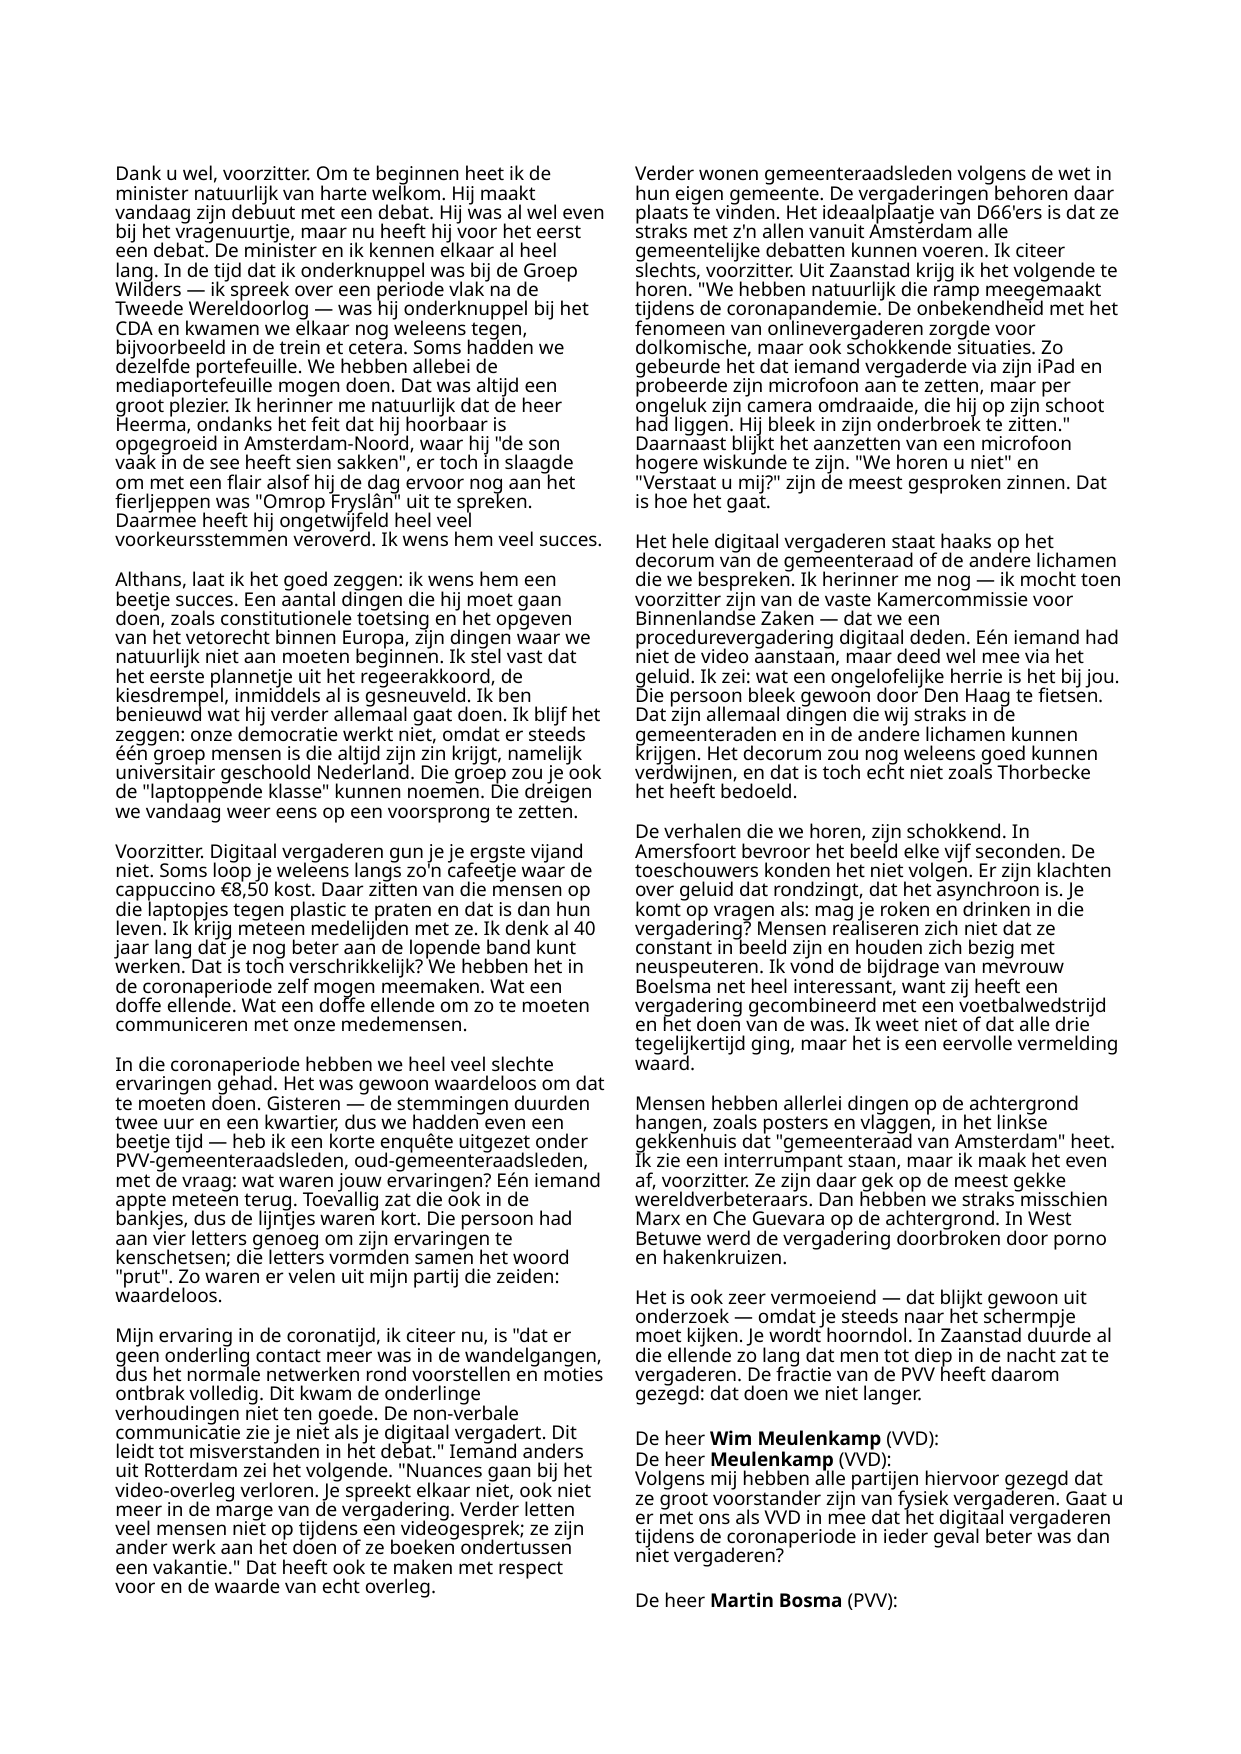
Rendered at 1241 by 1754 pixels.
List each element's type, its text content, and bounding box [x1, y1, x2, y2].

text In die coronaperiode hebben we heel veel slechte ervaringen gehad. Het was gewoon waardeloos om dat te moeten doen. Gisteren — de stemmingen duurden twee uur en een kwartier, dus we hadden even een beetje tijd — heb ik een korte enquête uitgezet onder PVV-gemeenteraadsleden, oud-gemeenteraadsleden, met de vraag: wat waren jouw ervaringen? Eén iemand appte meteen terug. Toevallig zat die ook in de bankjes, dus de lijntjes waren kort. Die persoon had aan vier letters genoeg om zijn ervaringen te kenschetsen; die letters vormden samen het woord "prut". Zo waren er velen uit mijn partij die zeiden: waardeloos. [115, 1056, 605, 1307]
text De heer Meulenkamp (VVD): [635, 1451, 1125, 1470]
text Mijn ervaring in de coronatijd, ik citeer nu, is "dat er geen onderling contact meer was in de wandelgangen, dus het normale netwerken rond voorstellen en moties ontbrak volledig. Dit kwam de onderlinge verhoudingen niet ten goede. De non-verbale communicatie zie je niet als je digitaal vergadert. Dit leidt tot misverstanden in het debat." Iemand anders uit Rotterdam zei het volgende. "Nuances gaan bij het video-overleg verloren. Je spreekt elkaar niet, ook niet meer in de marge van de vergadering. Verder letten veel mensen niet op tijdens een videogesprek; ze zijn ander werk aan het doen of ze boeken ondertussen een vakantie." Dat heeft ook te maken met respect voor en de waarde van echt overleg. [115, 1327, 605, 1597]
text Dank u wel, voorzitter. Om te beginnen heet ik de minister natuurlijk van harte welkom. Hij maakt vandaag zijn debuut met een debat. Hij was al wel even bij het vragenuurtje, maar nu heeft hij voor het eerst een debat. De minister en ik kennen elkaar al heel lang. In de tijd dat ik onderknuppel was bij de Groep Wilders — ik spreek over een periode vlak na de Tweede Wereldoorlog — was hij onderknuppel bij het CDA en kwamen we elkaar nog weleens tegen, bijvoorbeeld in de trein et cetera. Soms hadden we dezelfde portefeuille. We hebben allebei de mediaportefeuille mogen doen. Dat was altijd een groot plezier. Ik herinner me natuurlijk dat de heer Heerma, ondanks het feit dat hij hoorbaar is opgegroeid in Amsterdam-Noord, waar hij "de son vaak in de see heeft sien sakken", er toch in slaagde om met een flair alsof hij de dag ervoor nog aan het fierljeppen was "Omrop Fryslân" uit te spreken. Daarmee heeft hij ongetwijfeld heel veel voorkeursstemmen veroverd. Ik wens hem veel succes. [115, 165, 605, 551]
text Het is ook zeer vermoeiend — dat blijkt gewoon uit onderzoek — omdat je steeds naar het schermpje moet kijken. Je wordt hoorndol. In Zaanstad duurde al die ellende zo lang dat men tot diep in de nacht zat te vergaderen. De fractie van de PVV heeft daarom gezegd: dat doen we niet langer. [635, 1289, 1125, 1404]
text Mensen hebben allerlei dingen op de achtergrond hangen, zoals posters en vlaggen, in het linkse gekkenhuis dat "gemeenteraad van Amsterdam" heet. Ik zie een interrumpant staan, maar ik maak het even af, voorzitter. Ze zijn daar gek op de meest gekke wereldverbeteraars. Dan hebben we straks misschien Marx en Che Guevara op de achtergrond. In West Betuwe werd de vergadering doorbroken door porno en hakenkruizen. [635, 1095, 1125, 1268]
text Althans, laat ik het goed zeggen: ik wens hem een beetje succes. Een aantal dingen die hij moet gaan doen, zoals constitutionele toetsing en het opgeven van het vetorecht binnen Europa, zijn dingen waar we natuurlijk niet aan moeten beginnen. Ik stel vast dat het eerste plannetje uit het regeerakkoord, de kiesdrempel, inmiddels al is gesneuveld. Ik ben benieuwd wat hij verder allemaal gaat doen. Ik blijf het zeggen: onze democratie werkt niet, omdat er steeds één groep mensen is die altijd zijn zin krijgt, namelijk universitair geschoold Nederland. Die groep zou je ook de "laptoppende klasse" kunnen noemen. Die dreigen we vandaag weer eens op een voorsprong te zetten. [115, 571, 605, 822]
text Het hele digitaal vergaderen staat haaks op het decorum van de gemeenteraad of de andere lichamen die we bespreken. Ik herinner me nog — ik mocht toen voorzitter zijn van de vaste Kamercommissie voor Binnenlandse Zaken — dat we een procedurevergadering digitaal deden. Eén iemand had niet de video aanstaan, maar deed wel mee via het geluid. Ik zei: wat een ongelofelijke herrie is het bij jou. Die persoon bleek gewoon door Den Haag te fietsen. Dat zijn allemaal dingen die wij straks in de gemeenteraden en in de andere lichamen kunnen krijgen. Het decorum zou nog weleens goed kunnen verdwijnen, en dat is toch echt niet zoals Thorbecke het heeft bedoeld. [635, 533, 1125, 803]
text De heer Wim Meulenkamp (VVD): [635, 1425, 1125, 1451]
text De heer Martin Bosma (PVV): [635, 1587, 1125, 1613]
text Verder wonen gemeenteraadsleden volgens de wet in hun eigen gemeente. De vergaderingen behoren daar plaats te vinden. Het ideaalplaatje van D66'ers is dat ze straks met z'n allen vanuit Amsterdam alle gemeentelijke debatten kunnen voeren. Ik citeer slechts, voorzitter. Uit Zaanstad krijg ik het volgende te horen. "We hebben natuurlijk die ramp meegemaakt tijdens de coronapandemie. De onbekendheid met het fenomeen van onlinevergaderen zorgde voor dolkomische, maar ook schokkende situaties. Zo gebeurde het dat iemand vergaderde via zijn iPad en probeerde zijn microfoon aan te zetten, maar per ongeluk zijn camera omdraaide, die hij op zijn schoot had liggen. Hij bleek in zijn onderbroek te zitten." Daarnaast blijkt het aanzetten van een microfoon hogere wiskunde te zijn. "We horen u niet" en "Verstaat u mij?" zijn de meest gesproken zinnen. Dat is hoe het gaat. [635, 165, 1125, 512]
text Volgens mij hebben alle partijen hiervoor gezegd dat ze groot voorstander zijn van fysiek vergaderen. Gaat u er met ons als VVD in mee dat het digitaal vergaderen tijdens de coronaperiode in ieder geval beter was dan niet vergaderen? [635, 1470, 1125, 1567]
text De verhalen die we horen, zijn schokkend. In Amersfoort bevroor het beeld elke vijf seconden. De toeschouwers konden het niet volgen. Er zijn klachten over geluid dat rondzingt, dat het asynchroon is. Je komt op vragen als: mag je roken en drinken in die vergadering? Mensen realiseren zich niet dat ze constant in beeld zijn en houden zich bezig met neuspeuteren. Ik vond de bijdrage van mevrouw Boelsma net heel interessant, want zij heeft een vergadering gecombineerd met een voetbalwedstrijd en het doen van de was. Ik weet niet of dat alle drie tegelijkertijd ging, maar het is een eervolle vermelding waard. [635, 823, 1125, 1074]
text Voorzitter. Digitaal vergaderen gun je je ergste vijand niet. Soms loop je weleens langs zo'n cafeetje waar de cappuccino €8,50 kost. Daar zitten van die mensen op die laptopjes tegen plastic te praten en dat is dan hun leven. Ik krijg meteen medelijden met ze. Ik denk al 40 jaar lang dat je nog beter aan de lopende band kunt werken. Dat is toch verschrikkelijk? We hebben het in de coronaperiode zelf mogen meemaken. Wat een doffe ellende. Wat een doffe ellende om zo te moeten communiceren met onze medemensen. [115, 843, 605, 1035]
